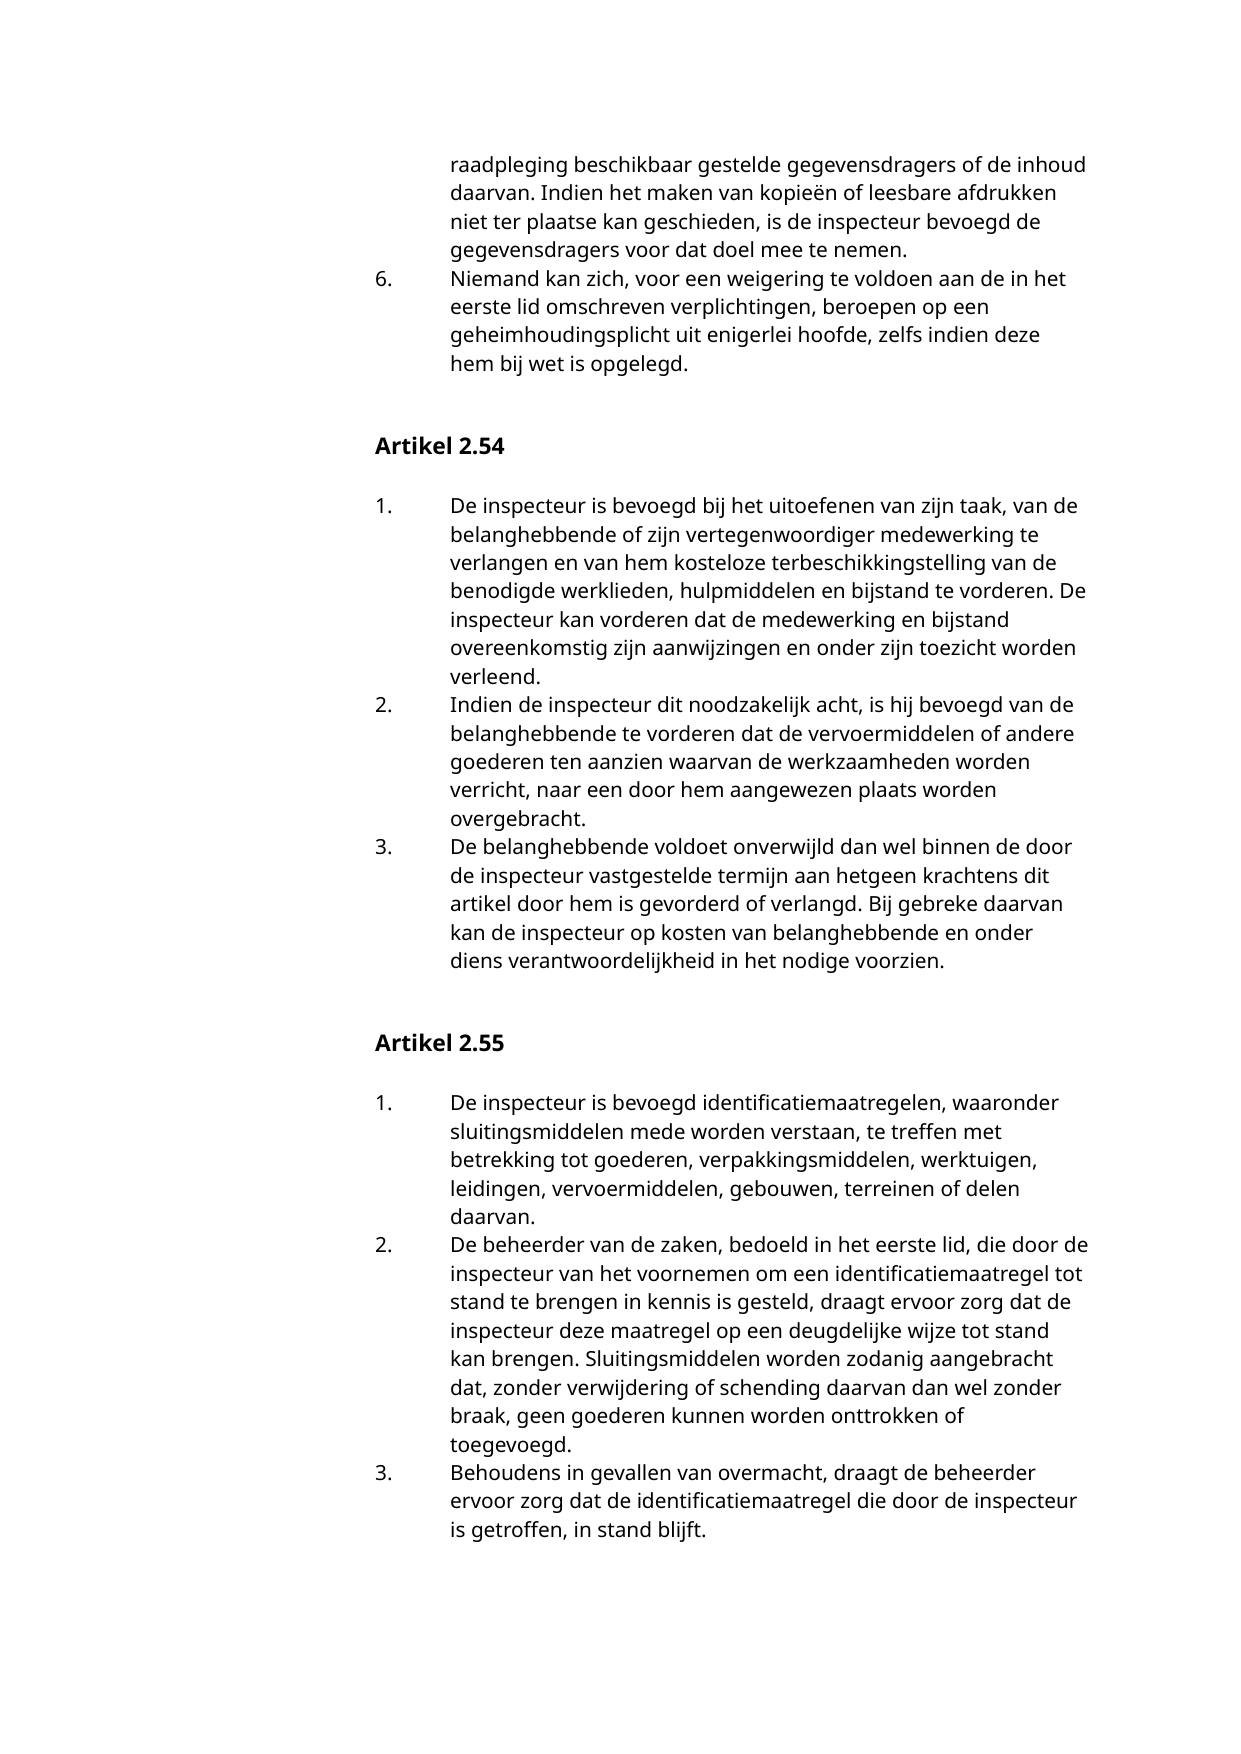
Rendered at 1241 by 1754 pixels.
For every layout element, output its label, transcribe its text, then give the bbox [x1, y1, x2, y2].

list De belanghebbende voldoet onverwijld dan wel binnen de door de inspecteur vastgestelde termijn aan hetgeen krachtens dit artikel door hem is gevorderd of verlangd. Bij gebreke daarvan kan de inspecteur op kosten van belanghebbende en onder diens verantwoordelijkheid in het nodige voorzien. [375, 832, 1090, 975]
list Behoudens in gevallen van overmacht, draagt de beheerder ervoor zorg dat de identificatiemaatregel die door de inspecteur is getroffen, in stand blijft. [375, 1458, 1090, 1543]
list De inspecteur is bevoegd bij het uitoefenen van zijn taak, van de belanghebbende of zijn vertegenwoordiger medewerking te verlangen en van hem kosteloze terbeschikkingstelling van de benodigde werklieden, hulpmiddelen en bijstand te vorderen. De inspecteur kan vorderen dat de medewerking en bijstand overeenkomstig zijn aanwijzingen en onder zijn toezicht worden verleend. [375, 491, 1090, 690]
list De inspecteur is bevoegd identificatiemaatregelen, waaronder sluitingsmiddelen mede worden verstaan, te treffen met betrekking tot goederen, verpakkingsmiddelen, werktuigen, leidingen, vervoermiddelen, gebouwen, terreinen of delen daarvan. [375, 1088, 1090, 1231]
list Indien de inspecteur dit noodzakelijk acht, is hij bevoegd van de belanghebbende te vorderen dat de vervoermiddelen of andere goederen ten aanzien waarvan de werkzaamheden worden verricht, naar een door hem aangewezen plaats worden overgebracht. [375, 690, 1090, 832]
list raadpleging beschikbaar gestelde gegevensdragers of de inhoud daarvan. Indien het maken van kopieën of leesbare afdrukken niet ter plaatse kan geschieden, is de inspecteur bevoegd de gegevensdragers voor dat doel mee te nemen. [375, 150, 1090, 264]
list Niemand kan zich, voor een weigering te voldoen aan de in het eerste lid omschreven verplichtingen, beroepen op een geheimhoudingsplicht uit enigerlei hoofde, zelfs indien deze hem bij wet is opgelegd. [375, 264, 1090, 377]
subtitle Artikel 2.55 [375, 1027, 1090, 1058]
subtitle Artikel 2.54 [375, 430, 1090, 461]
list De beheerder van de zaken, bedoeld in het eerste lid, die door de inspecteur van het voornemen om een identificatiemaatregel tot stand te brengen in kennis is gesteld, draagt ervoor zorg dat de inspecteur deze maatregel op een deugdelijke wijze tot stand kan brengen. Sluitingsmiddelen worden zodanig aangebracht dat, zonder verwijdering of schending daarvan dan wel zonder braak, geen goederen kunnen worden onttrokken of toegevoegd. [375, 1231, 1090, 1458]
